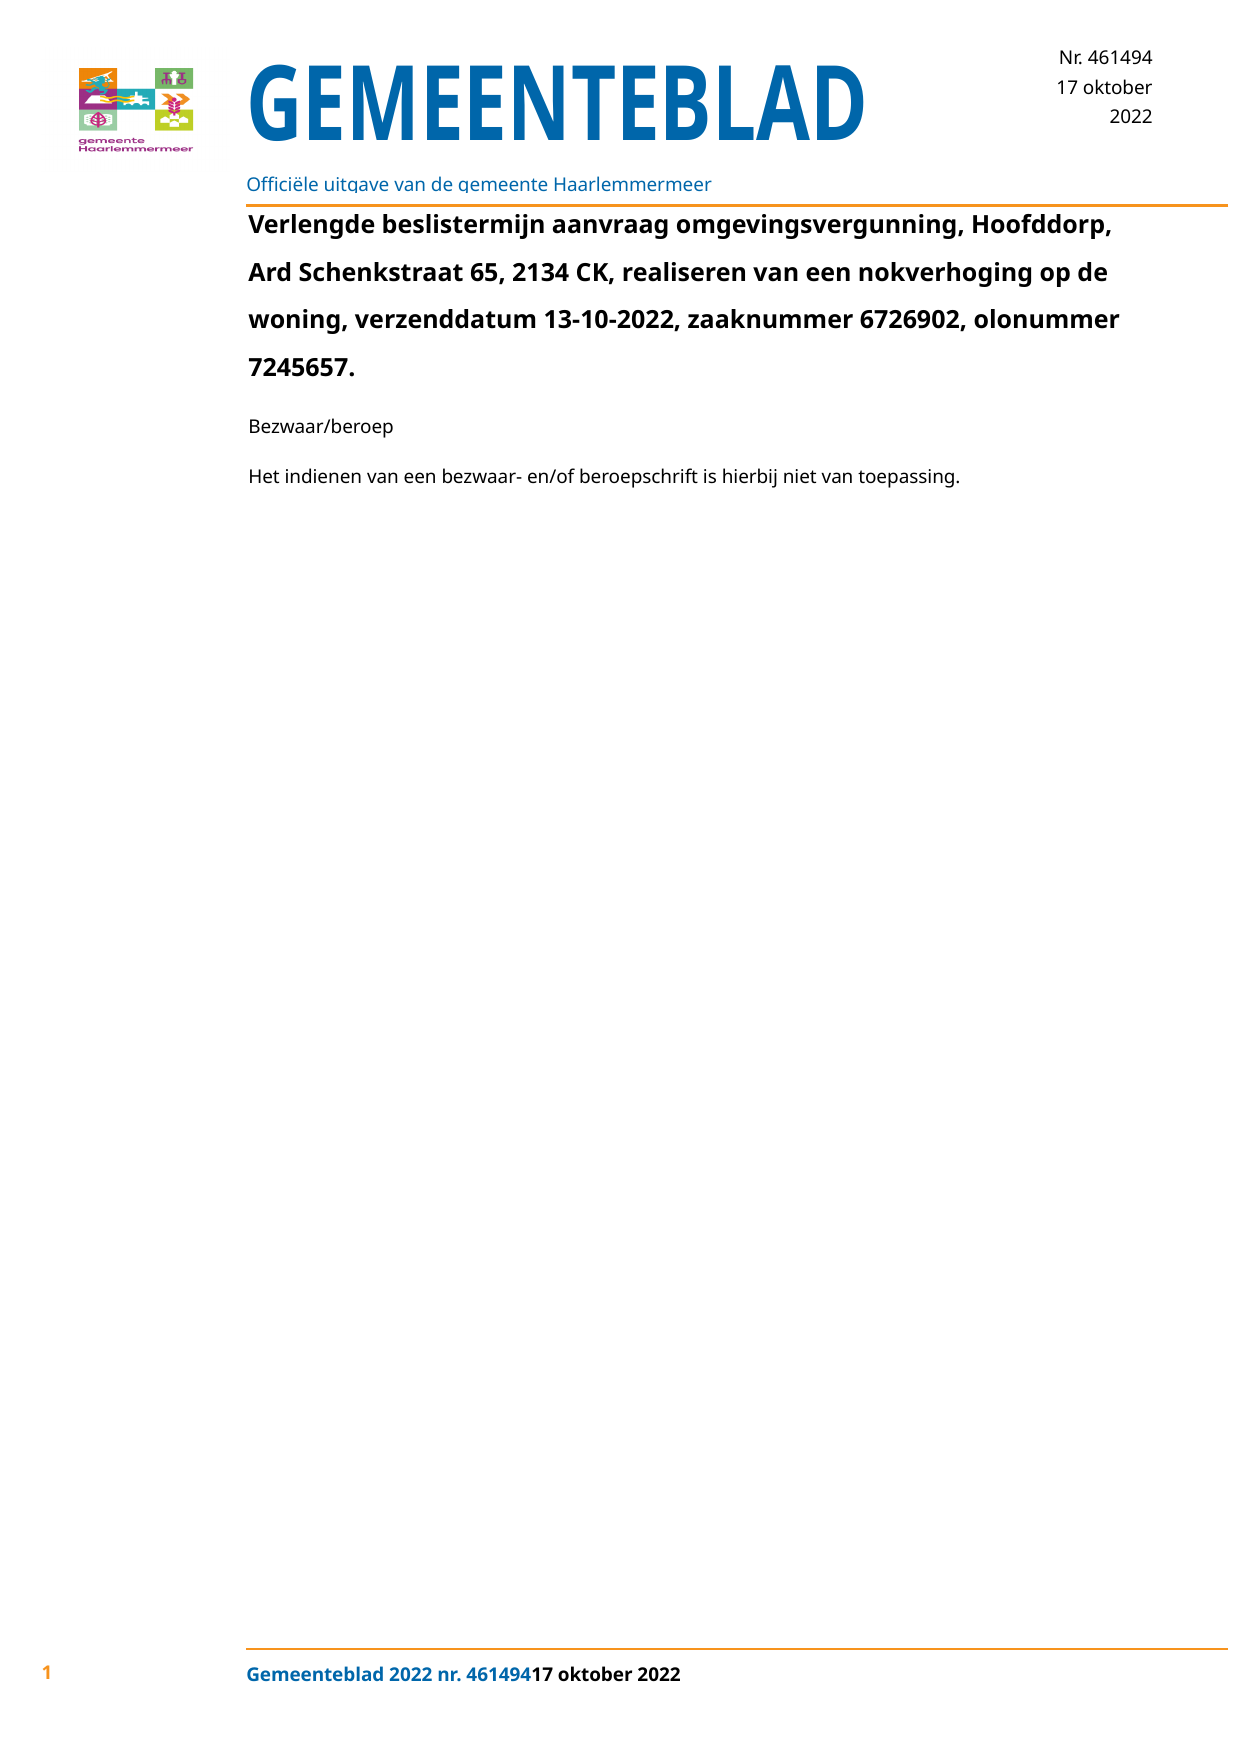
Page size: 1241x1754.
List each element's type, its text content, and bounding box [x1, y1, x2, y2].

text Het indienen van een bezwaar- en/of beroepschrift is hierbij niet van toepassing. [248, 463, 1152, 489]
text Verlengde beslistermijn aanvraag omgevingsvergunning, Hoofddorp, Ard Schenkstraat 65, 2134 CK, realiseren van een nokverhoging op de woning, verzenddatum 13-10-2022, zaaknummer 6726902, olonummer 7245657. [248, 207, 1152, 384]
picture [41, 47, 231, 172]
text Bezwaar/beroep [248, 413, 1152, 439]
